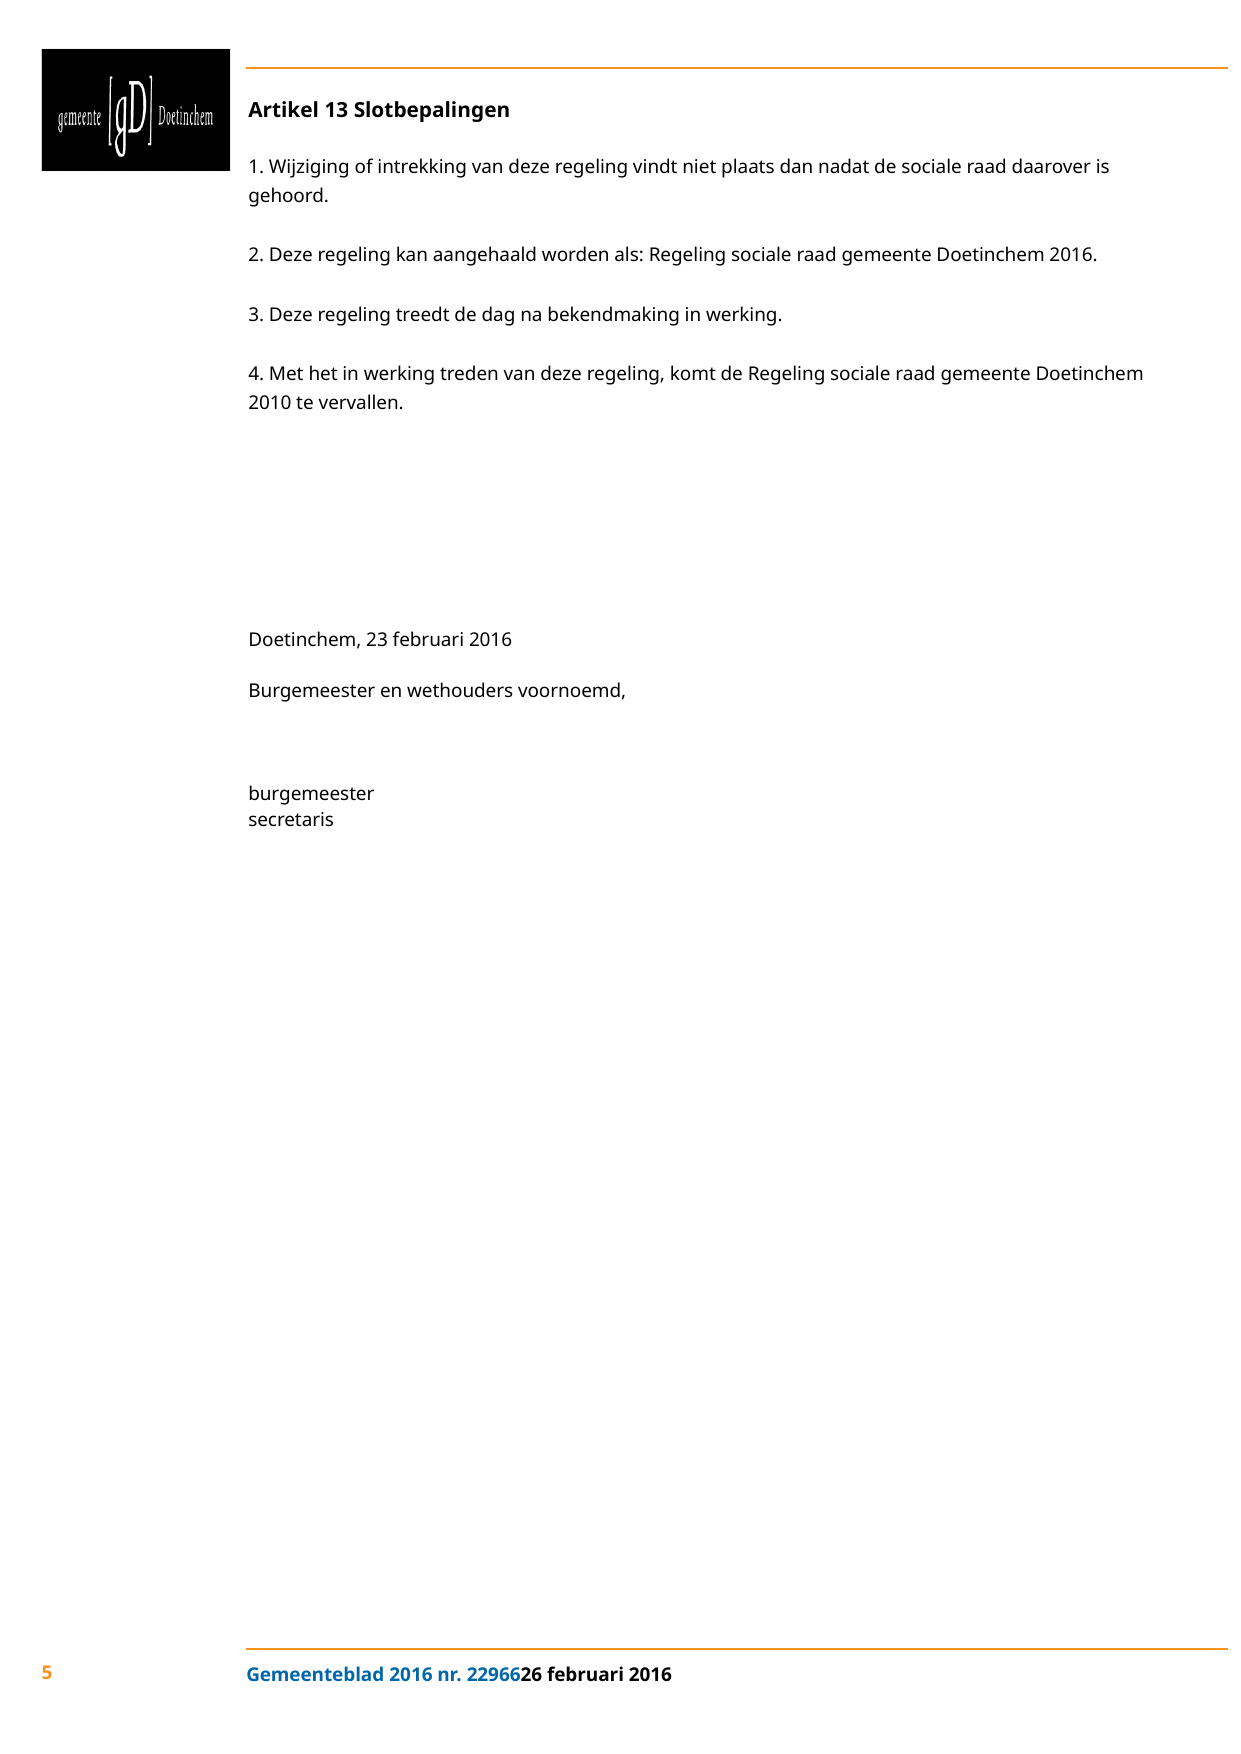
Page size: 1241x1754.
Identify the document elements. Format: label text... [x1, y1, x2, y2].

text 4. Met het in werking treden van deze regeling, komt de Regeling sociale raad gemeente Doetinchem 2010 te vervallen. [248, 360, 1152, 415]
text Artikel 13 Slotbepalingen [248, 95, 1152, 123]
text 2. Deze regeling kan aangehaald worden als: Regeling sociale raad gemeente Doetinchem 2016. [248, 242, 1152, 267]
picture [41, 47, 231, 172]
text Doetinchem, 23 februari 2016 [248, 626, 1152, 652]
text 3. Deze regeling treedt de dag na bekendmaking in werking. [248, 301, 1152, 326]
text secretaris [248, 806, 1152, 832]
text 1. Wijziging of intrekking van deze regeling vindt niet plaats dan nadat de sociale raad daarover is gehoord. [248, 153, 1152, 208]
text Burgemeester en wethouders voornoemd, [248, 678, 1152, 703]
text burgemeester [248, 781, 1152, 806]
